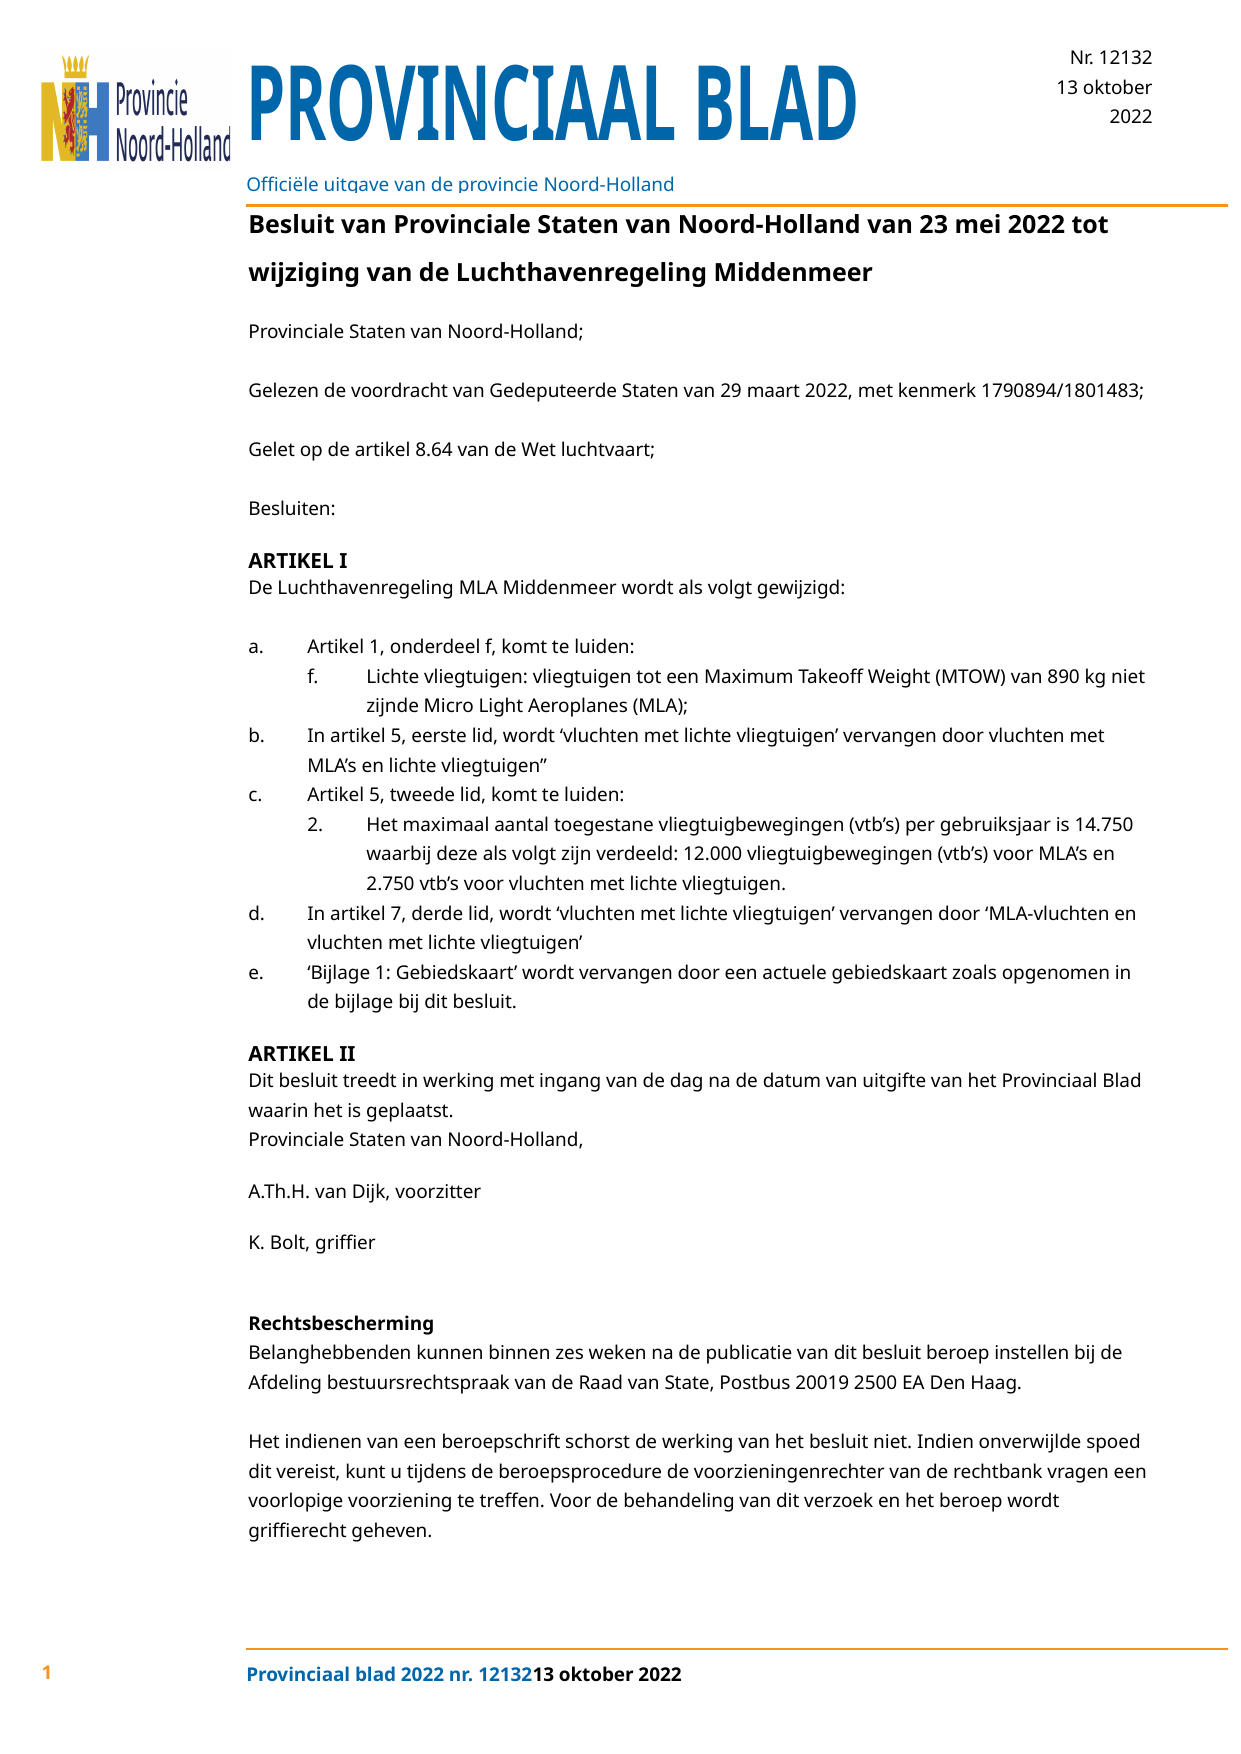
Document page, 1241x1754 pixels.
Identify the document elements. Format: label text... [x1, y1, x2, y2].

list Het maximaal aantal toegestane vliegtuigbewegingen (vtb’s) per gebruiksjaar is 14.750 waarbij deze als volgt zijn verdeeld: 12.000 vliegtuigbewegingen (vtb’s) voor MLA’s en 2.750 vtb’s voor vluchten met lichte vliegtuigen. [307, 811, 1152, 896]
text ARTIKEL II [248, 1039, 1152, 1067]
text Provinciale Staten van Noord-Holland, [248, 1126, 1152, 1152]
text Provinciale Staten van Noord-Holland; [248, 318, 1152, 344]
list In artikel 5, eerste lid, wordt ‘vluchten met lichte vliegtuigen’ vervangen door vluchten met MLA’s en lichte vliegtuigen” [248, 722, 1152, 777]
list Artikel 5, tweede lid, komt te luiden: [248, 781, 1152, 807]
text Dit besluit treedt in werking met ingang van de dag na de datum van uitgifte van het Provinciaal Blad waarin het is geplaatst. [248, 1067, 1152, 1123]
text Gelezen de voordracht van Gedeputeerde Staten van 29 maart 2022, met kenmerk 1790894/1801483; [248, 377, 1152, 403]
list ‘Bijlage 1: Gebiedskaart’ wordt vervangen door een actuele gebiedskaart zoals opgenomen in de bijlage bij dit besluit. [248, 959, 1152, 1014]
text Besluit van Provinciale Staten van Noord-Holland van 23 mei 2022 tot wijziging van de Luchthavenregeling Middenmeer [248, 207, 1152, 288]
text ARTIKEL I [248, 546, 1152, 574]
text De Luchthavenregeling MLA Middenmeer wordt als volgt gewijzigd: [248, 574, 1152, 600]
text K. Bolt, griffier [248, 1229, 1152, 1255]
text Het indienen van een beroepschrift schorst de werking van het besluit niet. Indien onverwijlde spoed dit vereist, kunt u tijdens de beroepsprocedure de voorzieningenrechter van de rechtbank vragen een voorlopige voorziening te treffen. Voor de behandeling van dit verzoek en het beroep wordt griffierecht geheven. [248, 1428, 1152, 1543]
text Gelet op de artikel 8.64 van de Wet luchtvaart; [248, 436, 1152, 462]
list Lichte vliegtuigen: vliegtuigen tot een Maximum Takeoff Weight (MTOW) van 890 kg niet zijnde Micro Light Aeroplanes (MLA); [307, 663, 1152, 718]
text Rechtsbescherming [248, 1310, 1152, 1336]
list In artikel 7, derde lid, wordt ‘vluchten met lichte vliegtuigen’ vervangen door ‘MLA-vluchten en vluchten met lichte vliegtuigen’ [248, 900, 1152, 955]
text A.Th.H. van Dijk, voorzitter [248, 1178, 1152, 1204]
picture [41, 47, 231, 172]
text Belanghebbenden kunnen binnen zes weken na de publicatie van dit besluit beroep instellen bij de Afdeling bestuursrechtspraak van de Raad van State, Postbus 20019 2500 EA Den Haag. [248, 1339, 1152, 1395]
text Besluiten: [248, 495, 1152, 521]
list Artikel 1, onderdeel f, komt te luiden: [248, 633, 1152, 659]
